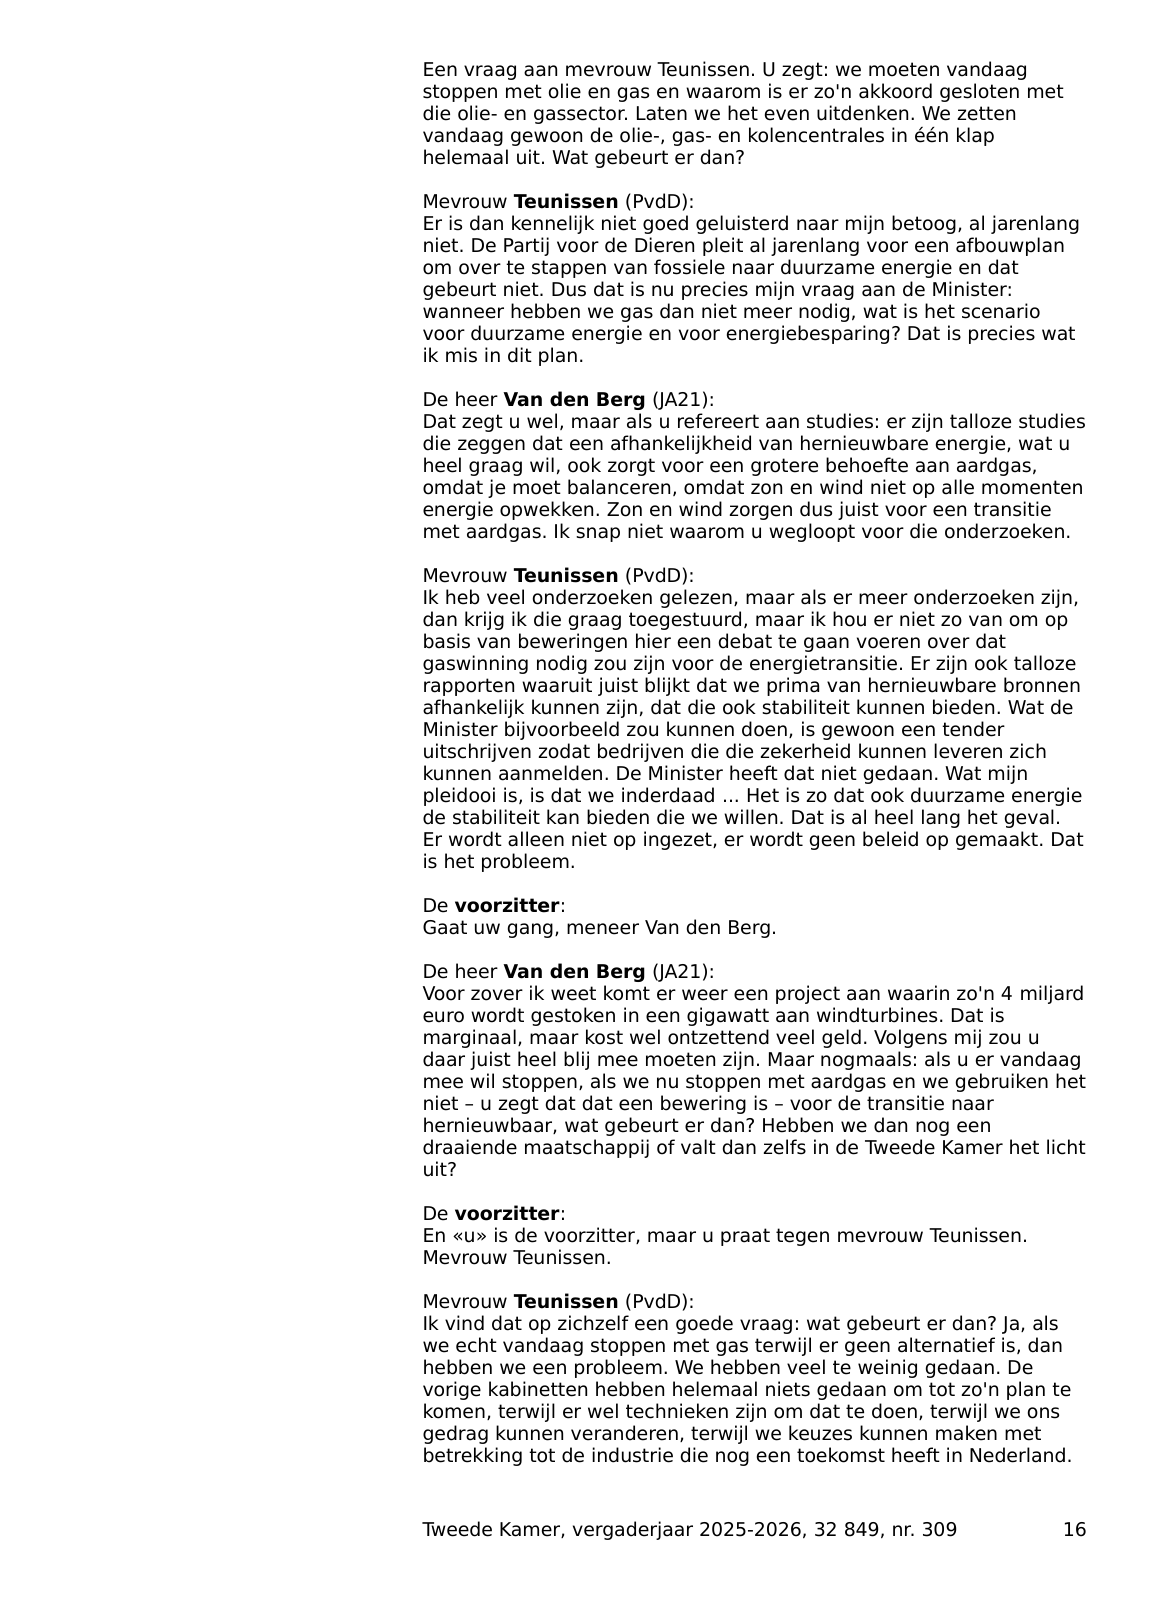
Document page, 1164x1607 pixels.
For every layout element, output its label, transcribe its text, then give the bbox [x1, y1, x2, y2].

text De heer Van den Berg (JA21): [422, 961, 1087, 983]
text Dat zegt u wel, maar als u refereert aan studies: er zijn talloze studies die zeggen dat een afhankelijkheid van hernieuwbare energie, wat u heel graag wil, ook zorgt voor een grotere behoefte aan aardgas, omdat je moet balanceren, omdat zon en wind niet op alle momenten energie opwekken. Zon en wind zorgen dus juist voor een transitie met aardgas. Ik snap niet waarom u wegloopt voor die onderzoeken. [422, 411, 1087, 543]
text Een vraag aan mevrouw Teunissen. U zegt: we moeten vandaag stoppen met olie en gas en waarom is er zo'n akkoord gesloten met die olie- en gassector. Laten we het even uitdenken. We zetten vandaag gewoon de olie-, gas- en kolencentrales in één klap helemaal uit. Wat gebeurt er dan? [422, 59, 1087, 169]
text Mevrouw Teunissen (PvdD): [422, 565, 1087, 587]
text Mevrouw Teunissen (PvdD): [422, 1291, 1087, 1313]
text Voor zover ik weet komt er weer een project aan waarin zo'n 4 miljard euro wordt gestoken in een gigawatt aan windturbines. Dat is marginaal, maar kost wel ontzettend veel geld. Volgens mij zou u daar juist heel blij mee moeten zijn. Maar nogmaals: als u er vandaag mee wil stoppen, als we nu stoppen met aardgas en we gebruiken het niet – u zegt dat dat een bewering is – voor de transitie naar hernieuwbaar, wat gebeurt er dan? Hebben we dan nog een draaiende maatschappij of valt dan zelfs in de Tweede Kamer het licht uit? [422, 983, 1087, 1181]
text De voorzitter: [422, 895, 1087, 917]
text De voorzitter: [422, 1203, 1087, 1225]
text Ik vind dat op zichzelf een goede vraag: wat gebeurt er dan? Ja, als we echt vandaag stoppen met gas terwijl er geen alternatief is, dan hebben we een probleem. We hebben veel te weinig gedaan. De vorige kabinetten hebben helemaal niets gedaan om tot zo'n plan te komen, terwijl er wel technieken zijn om dat te doen, terwijl we ons gedrag kunnen veranderen, terwijl we keuzes kunnen maken met betrekking tot de industrie die nog een toekomst heeft in Nederland. [422, 1313, 1087, 1467]
text Er is dan kennelijk niet goed geluisterd naar mijn betoog, al jarenlang niet. De Partij voor de Dieren pleit al jarenlang voor een afbouwplan om over te stappen van fossiele naar duurzame energie en dat gebeurt niet. Dus dat is nu precies mijn vraag aan de Minister: wanneer hebben we gas dan niet meer nodig, wat is het scenario voor duurzame energie en voor energiebesparing? Dat is precies wat ik mis in dit plan. [422, 213, 1087, 367]
text Mevrouw Teunissen (PvdD): [422, 191, 1087, 213]
text Ik heb veel onderzoeken gelezen, maar als er meer onderzoeken zijn, dan krijg ik die graag toegestuurd, maar ik hou er niet zo van om op basis van beweringen hier een debat te gaan voeren over dat gaswinning nodig zou zijn voor de energietransitie. Er zijn ook talloze rapporten waaruit juist blijkt dat we prima van hernieuwbare bronnen afhankelijk kunnen zijn, dat die ook stabiliteit kunnen bieden. Wat de Minister bijvoorbeeld zou kunnen doen, is gewoon een tender uitschrijven zodat bedrijven die die zekerheid kunnen leveren zich kunnen aanmelden. De Minister heeft dat niet gedaan. Wat mijn pleidooi is, is dat we inderdaad ... Het is zo dat ook duurzame energie de stabiliteit kan bieden die we willen. Dat is al heel lang het geval. Er wordt alleen niet op ingezet, er wordt geen beleid op gemaakt. Dat is het probleem. [422, 587, 1087, 873]
text Gaat uw gang, meneer Van den Berg. [422, 917, 1087, 939]
text En «u» is de voorzitter, maar u praat tegen mevrouw Teunissen. Mevrouw Teunissen. [422, 1225, 1087, 1269]
text De heer Van den Berg (JA21): [422, 389, 1087, 411]
